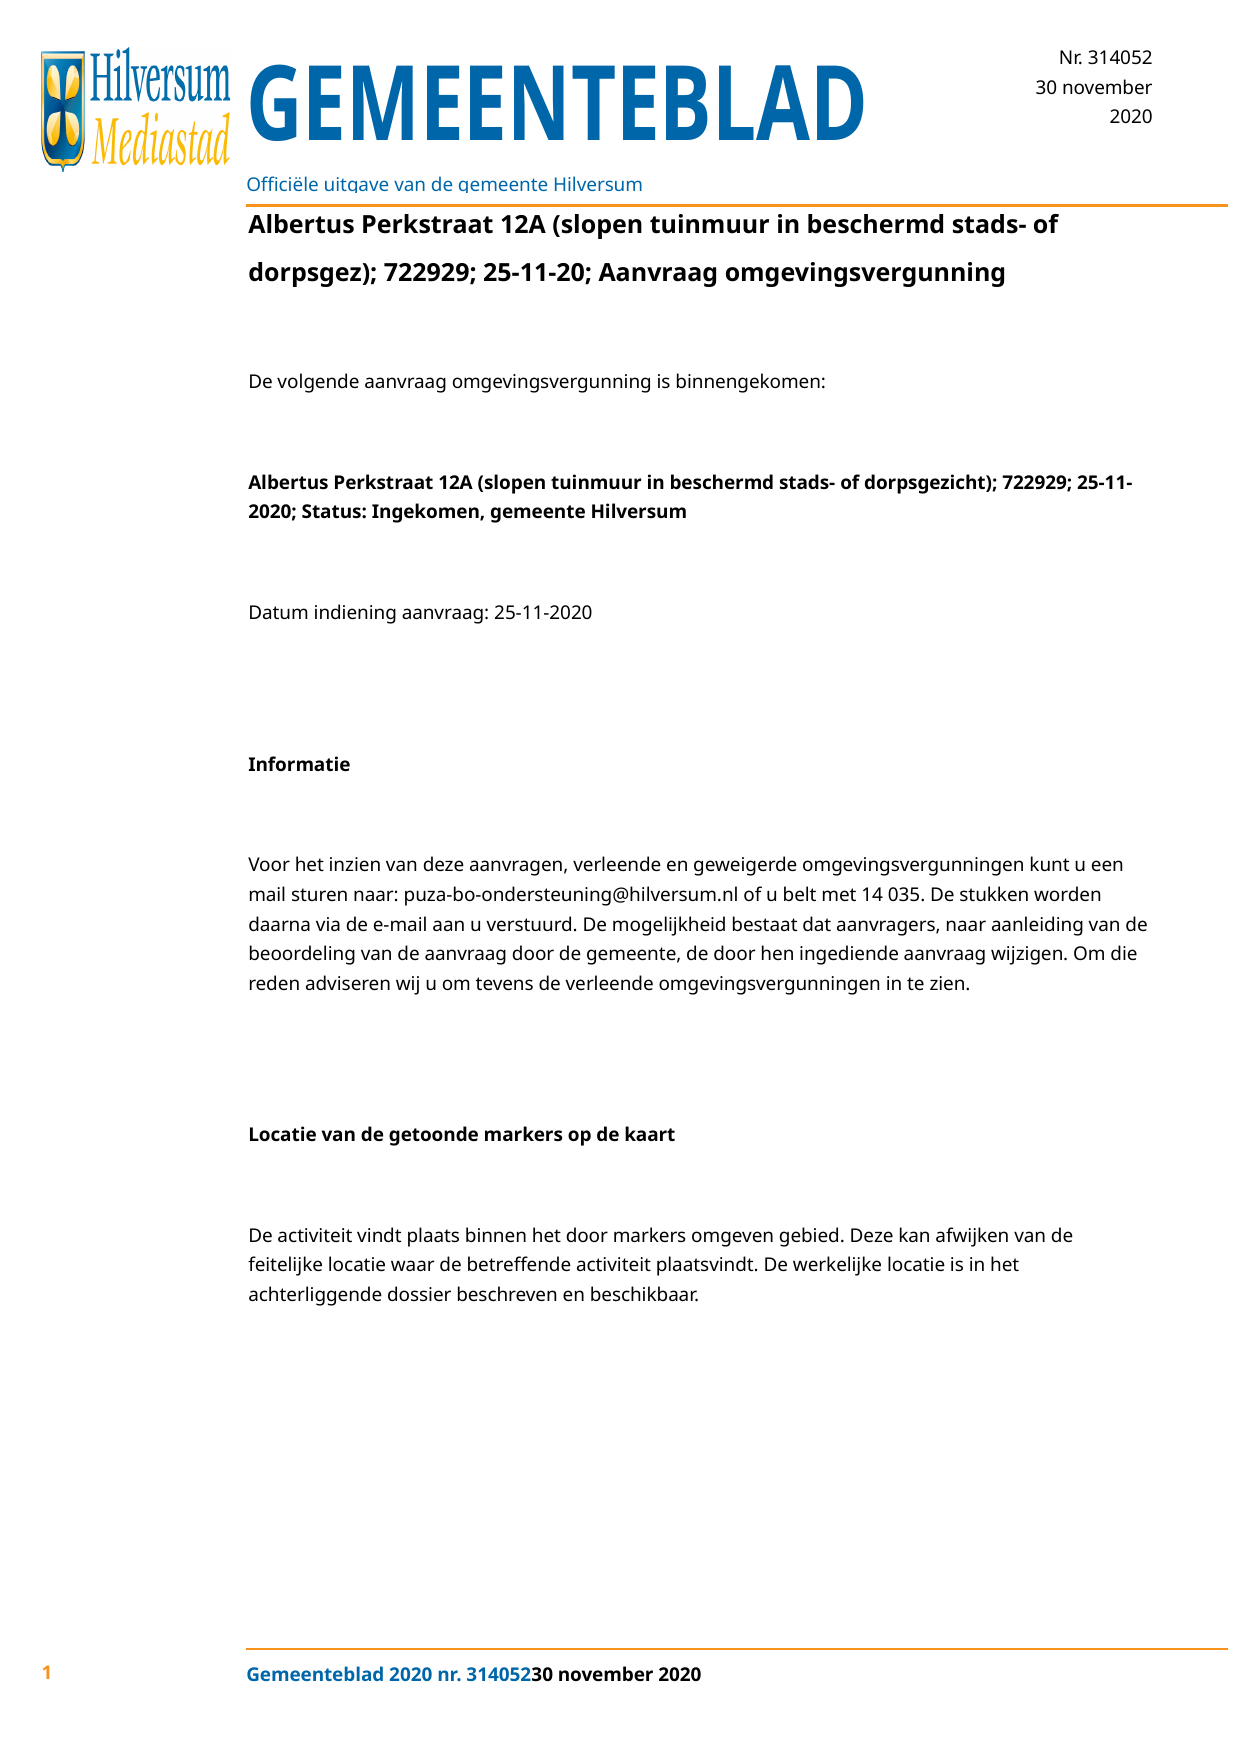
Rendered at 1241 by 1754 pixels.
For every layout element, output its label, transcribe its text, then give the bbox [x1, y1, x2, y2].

text Locatie van de getoonde markers op de kaart [248, 1121, 1152, 1147]
text Voor het inzien van deze aanvragen, verleende en geweigerde omgevingsvergunningen kunt u een mail sturen naar: puza-bo-ondersteuning@hilversum.nl of u belt met 14 035. De stukken worden daarna via de e-mail aan u verstuurd. De mogelijkheid bestaat dat aanvragers, naar aanleiding van de beoordeling van de aanvraag door de gemeente, de door hen ingediende aanvraag wijzigen. Om die reden adviseren wij u om tevens de verleende omgevingsvergunningen in te zien. [248, 852, 1152, 996]
text De volgende aanvraag omgevingsvergunning is binnengekomen: [248, 368, 1152, 394]
text De activiteit vindt plaats binnen het door markers omgeven gebied. Deze kan afwijken van de feitelijke locatie waar de betreffende activiteit plaatsvindt. De werkelijke locatie is in het achterliggende dossier beschreven en beschikbaar. [248, 1222, 1152, 1307]
text Datum indiening aanvraag: 25-11-2020 [248, 599, 1152, 625]
picture [41, 47, 231, 172]
text Albertus Perkstraat 12A (slopen tuinmuur in beschermd stads- of dorpsgezicht); 722929; 25-11-2020; Status: Ingekomen, gemeente Hilversum [248, 469, 1152, 524]
text Albertus Perkstraat 12A (slopen tuinmuur in beschermd stads- of dorpsgez); 722929; 25-11-20; Aanvraag omgevingsvergunning [248, 207, 1152, 288]
text Informatie [248, 751, 1152, 777]
